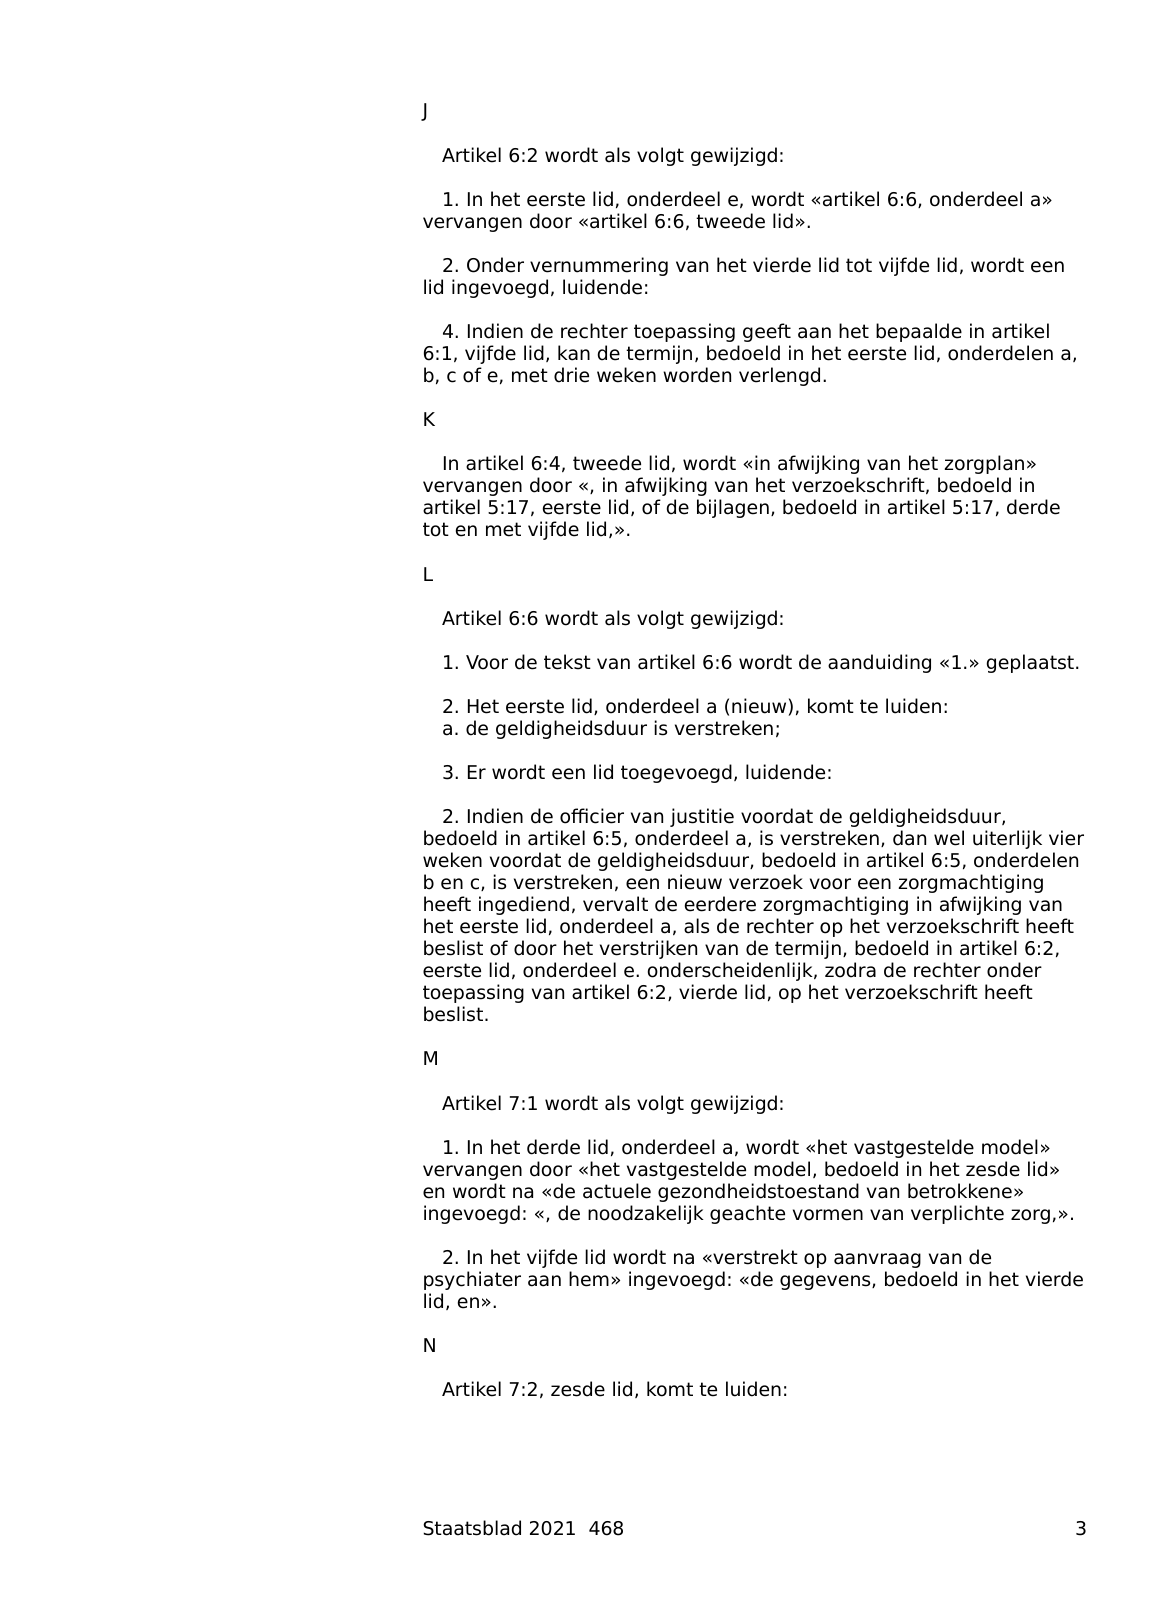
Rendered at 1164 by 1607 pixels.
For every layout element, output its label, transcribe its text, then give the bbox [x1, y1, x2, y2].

text 1. In het derde lid, onderdeel a, wordt «het vastgestelde model» vervangen door «het vastgestelde model, bedoeld in het zesde lid» en wordt na «de actuele gezondheidstoestand van betrokkene» ingevoegd: «, de noodzakelijk geachte vormen van verplichte zorg,». [422, 1137, 1087, 1224]
text 4. Indien de rechter toepassing geeft aan het bepaalde in artikel 6:1, vijfde lid, kan de termijn, bedoeld in het eerste lid, onderdelen a, b, c of e, met drie weken worden verlengd. [422, 321, 1087, 387]
text 1. In het eerste lid, onderdeel e, wordt «artikel 6:6, onderdeel a» vervangen door «artikel 6:6, tweede lid». [422, 189, 1087, 233]
text Artikel 7:2, zesde lid, komt te luiden: [422, 1379, 1087, 1401]
text Artikel 6:6 wordt als volgt gewijzigd: [422, 608, 1087, 629]
text Artikel 6:2 wordt als volgt gewijzigd: [422, 144, 1087, 167]
text 2. Onder vernummering van het vierde lid tot vijfde lid, wordt een lid ingevoegd, luidende: [422, 255, 1087, 299]
text 2. Indien de officier van justitie voordat de geldigheidsduur, bedoeld in artikel 6:5, onderdeel a, is verstreken, dan wel uiterlijk vier weken voordat de geldigheidsduur, bedoeld in artikel 6:5, onderdelen b en c, is verstreken, een nieuw verzoek voor een zorgmachtiging heeft ingediend, vervalt de eerdere zorgmachtiging in afwijking van het eerste lid, onderdeel a, als de rechter op het verzoekschrift heeft beslist of door het verstrijken van de termijn, bedoeld in artikel 6:2, eerste lid, onderdeel e. onderscheidenlijk, zodra de rechter onder toepassing van artikel 6:2, vierde lid, op het verzoekschrift heeft beslist. [422, 806, 1087, 1026]
text K [422, 409, 1087, 431]
text Artikel 7:1 wordt als volgt gewijzigd: [422, 1092, 1087, 1114]
text 2. Het eerste lid, onderdeel a (nieuw), komt te luiden: [422, 696, 1087, 718]
text M [422, 1048, 1087, 1070]
text 1. Voor de tekst van artikel 6:6 wordt de aanduiding «1.» geplaatst. [422, 652, 1087, 674]
text a. de geldigheidsduur is verstreken; [422, 718, 1087, 740]
text 3. Er wordt een lid toegevoegd, luidende: [422, 762, 1087, 784]
text 2. In het vijfde lid wordt na «verstrekt op aanvraag van de psychiater aan hem» ingevoegd: «de gegevens, bedoeld in het vierde lid, en». [422, 1247, 1087, 1313]
text L [422, 563, 1087, 585]
text J [422, 100, 1087, 122]
text In artikel 6:4, tweede lid, wordt «in afwijking van het zorgplan» vervangen door «, in afwijking van het verzoekschrift, bedoeld in artikel 5:17, eerste lid, of de bijlagen, bedoeld in artikel 5:17, derde tot en met vijfde lid,». [422, 453, 1087, 541]
text N [422, 1335, 1087, 1357]
